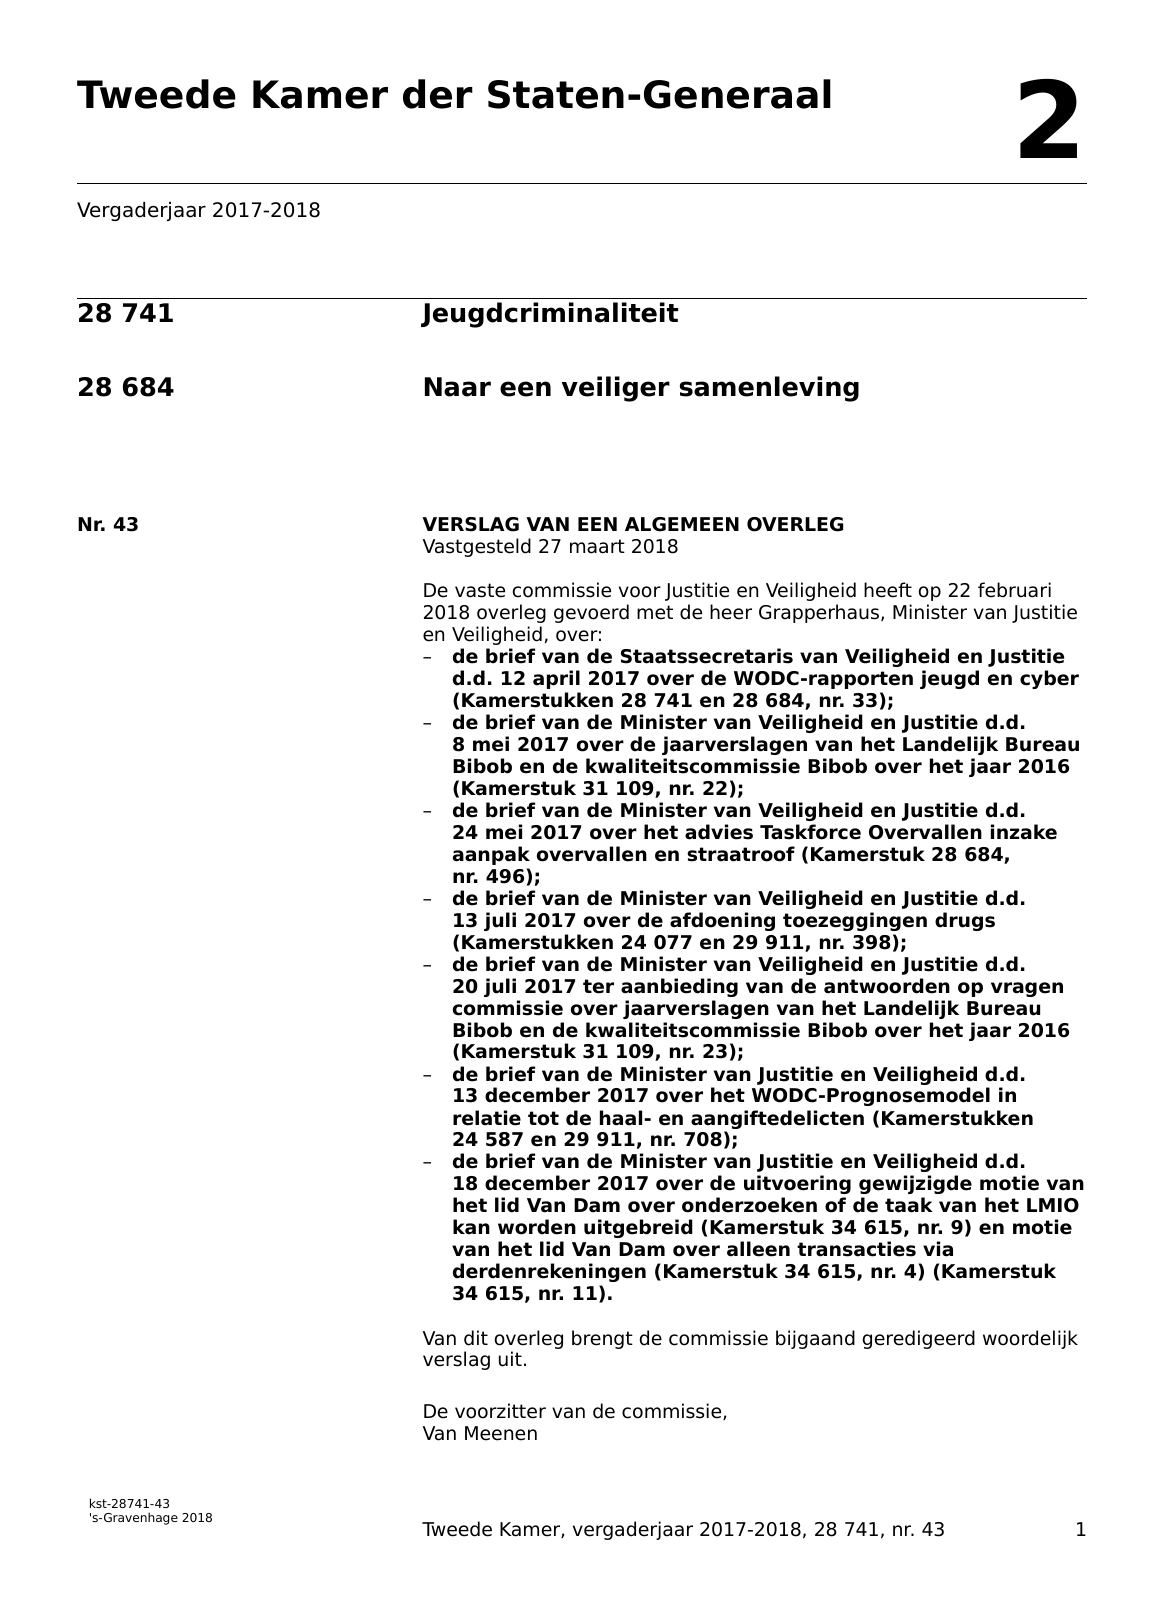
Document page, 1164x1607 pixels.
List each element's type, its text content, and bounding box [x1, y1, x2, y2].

text – de brief van de Minister van Veiligheid en Justitie d.d. 20 juli 2017 ter aanbieding van de antwoorden op vragen commissie over jaarverslagen van het Landelijk Bureau Bibob en de kwaliteitscommissie Bibob over het jaar 2016 (Kamerstuk 31 109, nr. 23); [422, 953, 1087, 1063]
table_header 2 [886, 59, 1087, 183]
subtitle 28 684 Naar een veiliger samenleving [77, 373, 1087, 403]
text – de brief van de Minister van Veiligheid en Justitie d.d. 24 mei 2017 over het advies Taskforce Overvallen inzake aanpak overvallen en straatroof (Kamerstuk 28 684, nr. 496); [422, 800, 1087, 888]
text Van dit overleg brengt de commissie bijgaand geredigeerd woordelijk verslag uit. [422, 1327, 1087, 1371]
text Vastgesteld 27 maart 2018 [422, 536, 1087, 558]
table_header Tweede Kamer der Staten-Generaal [77, 59, 886, 183]
text kst-28741-43 [88, 1497, 323, 1511]
text 's-Gravenhage 2018 [88, 1511, 323, 1525]
text De voorzitter van de commissie, Van Meenen [422, 1401, 1087, 1445]
text – de brief van de Minister van Veiligheid en Justitie d.d. 13 juli 2017 over de afdoening toezeggingen drugs (Kamerstukken 24 077 en 29 911, nr. 398); [422, 888, 1087, 953]
subtitle 28 741 Jeugdcriminaliteit [77, 299, 1087, 329]
text – de brief van de Minister van Justitie en Veiligheid d.d. 18 december 2017 over de uitvoering gewijzigde motie van het lid Van Dam over onderzoeken of de taak van het LMIO kan worden uitgebreid (Kamerstuk 34 615, nr. 9) en motie van het lid Van Dam over alleen transacties via derdenrekeningen (Kamerstuk 34 615, nr. 4) (Kamerstuk 34 615, nr. 11). [422, 1151, 1087, 1305]
text – de brief van de Staatssecretaris van Veiligheid en Justitie d.d. 12 april 2017 over de WODC-rapporten jeugd en cyber (Kamerstukken 28 741 en 28 684, nr. 33); [422, 646, 1087, 712]
text De vaste commissie voor Justitie en Veiligheid heeft op 22 februari 2018 overleg gevoerd met de heer Grapperhaus, Minister van Justitie en Veiligheid, over: [422, 580, 1087, 646]
subtitle Nr. 43 VERSLAG VAN EEN ALGEMEEN OVERLEG [77, 514, 1087, 536]
table_cell Vergaderjaar 2017-2018 [77, 184, 1087, 298]
text – de brief van de Minister van Veiligheid en Justitie d.d. 8 mei 2017 over de jaarverslagen van het Landelijk Bureau Bibob en de kwaliteitscommissie Bibob over het jaar 2016 (Kamerstuk 31 109, nr. 22); [422, 712, 1087, 800]
text – de brief van de Minister van Justitie en Veiligheid d.d. 13 december 2017 over het WODC-Prognosemodel in relatie tot de haal- en aangiftedelicten (Kamerstukken 24 587 en 29 911, nr. 708); [422, 1063, 1087, 1151]
